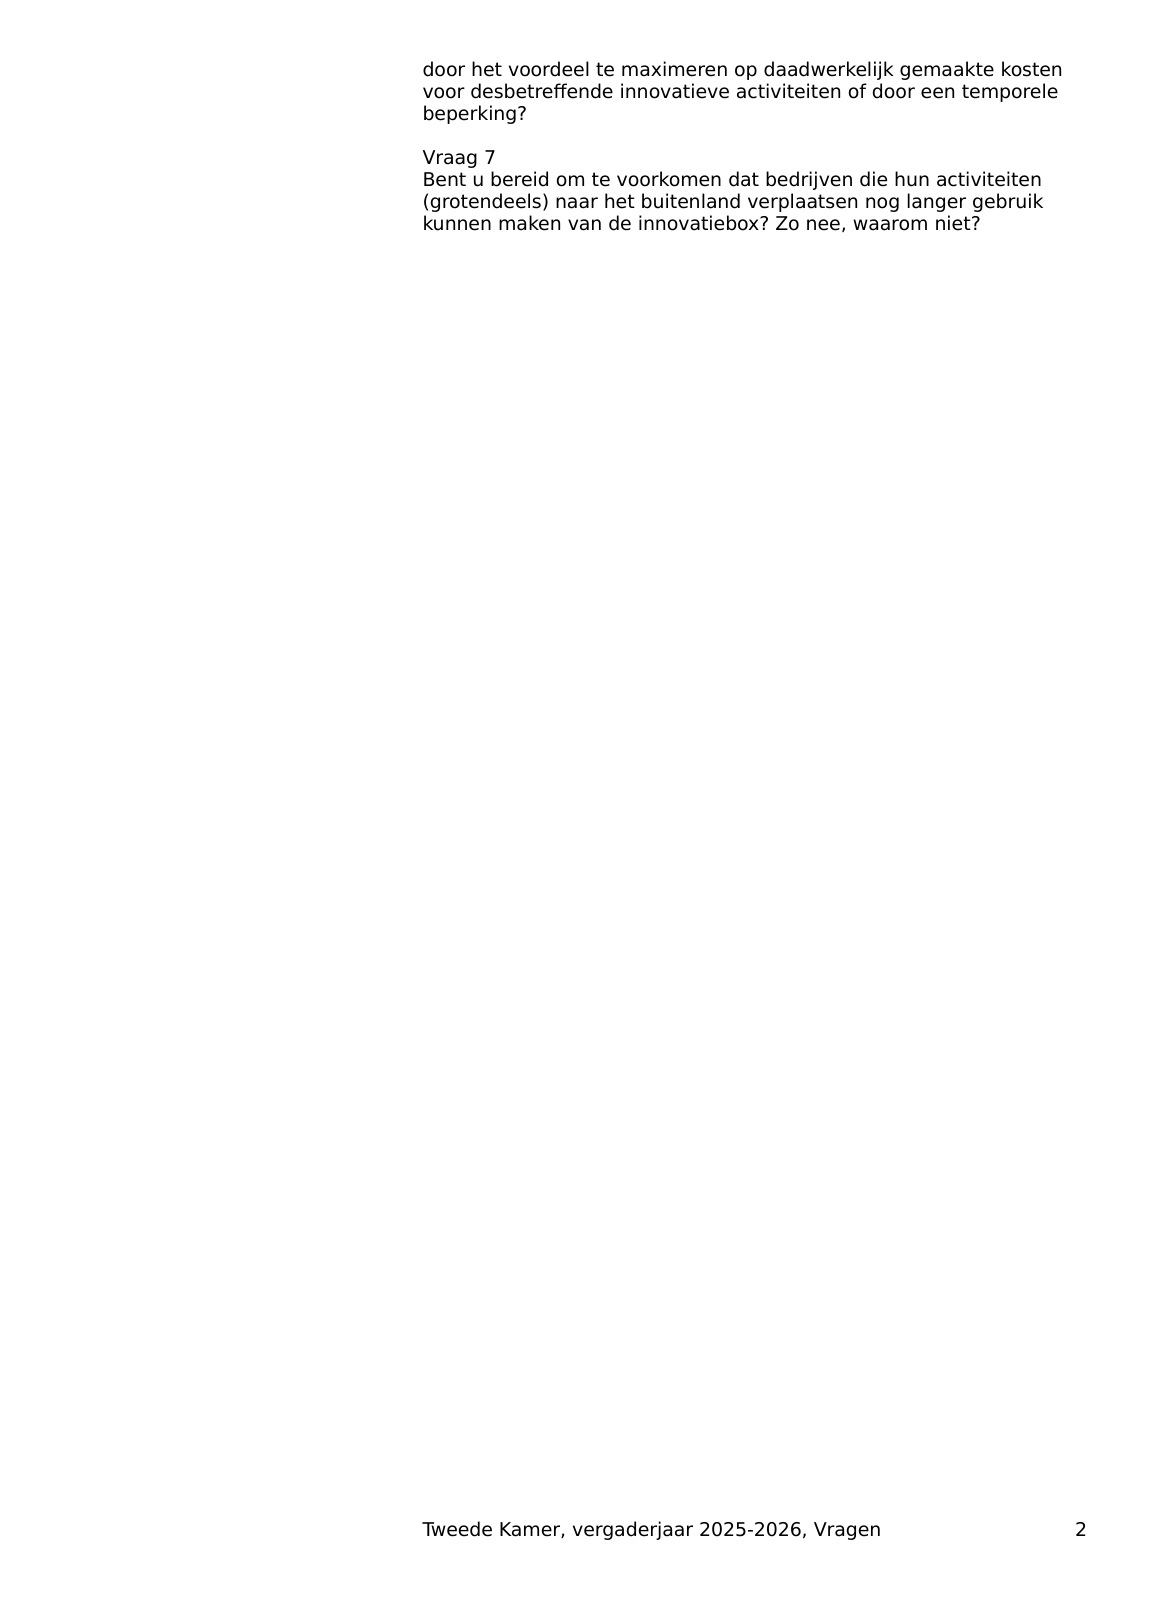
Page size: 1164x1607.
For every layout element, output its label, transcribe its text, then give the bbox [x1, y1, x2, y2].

text Vraag 7 [422, 147, 1087, 169]
text Bent u bereid om te voorkomen dat bedrijven die hun activiteiten (grotendeels) naar het buitenland verplaatsen nog langer gebruik kunnen maken van de innovatiebox? Zo nee, waarom niet? [422, 169, 1087, 235]
text door het voordeel te maximeren op daadwerkelijk gemaakte kosten voor desbetreffende innovatieve activiteiten of door een temporele beperking? [422, 59, 1087, 125]
